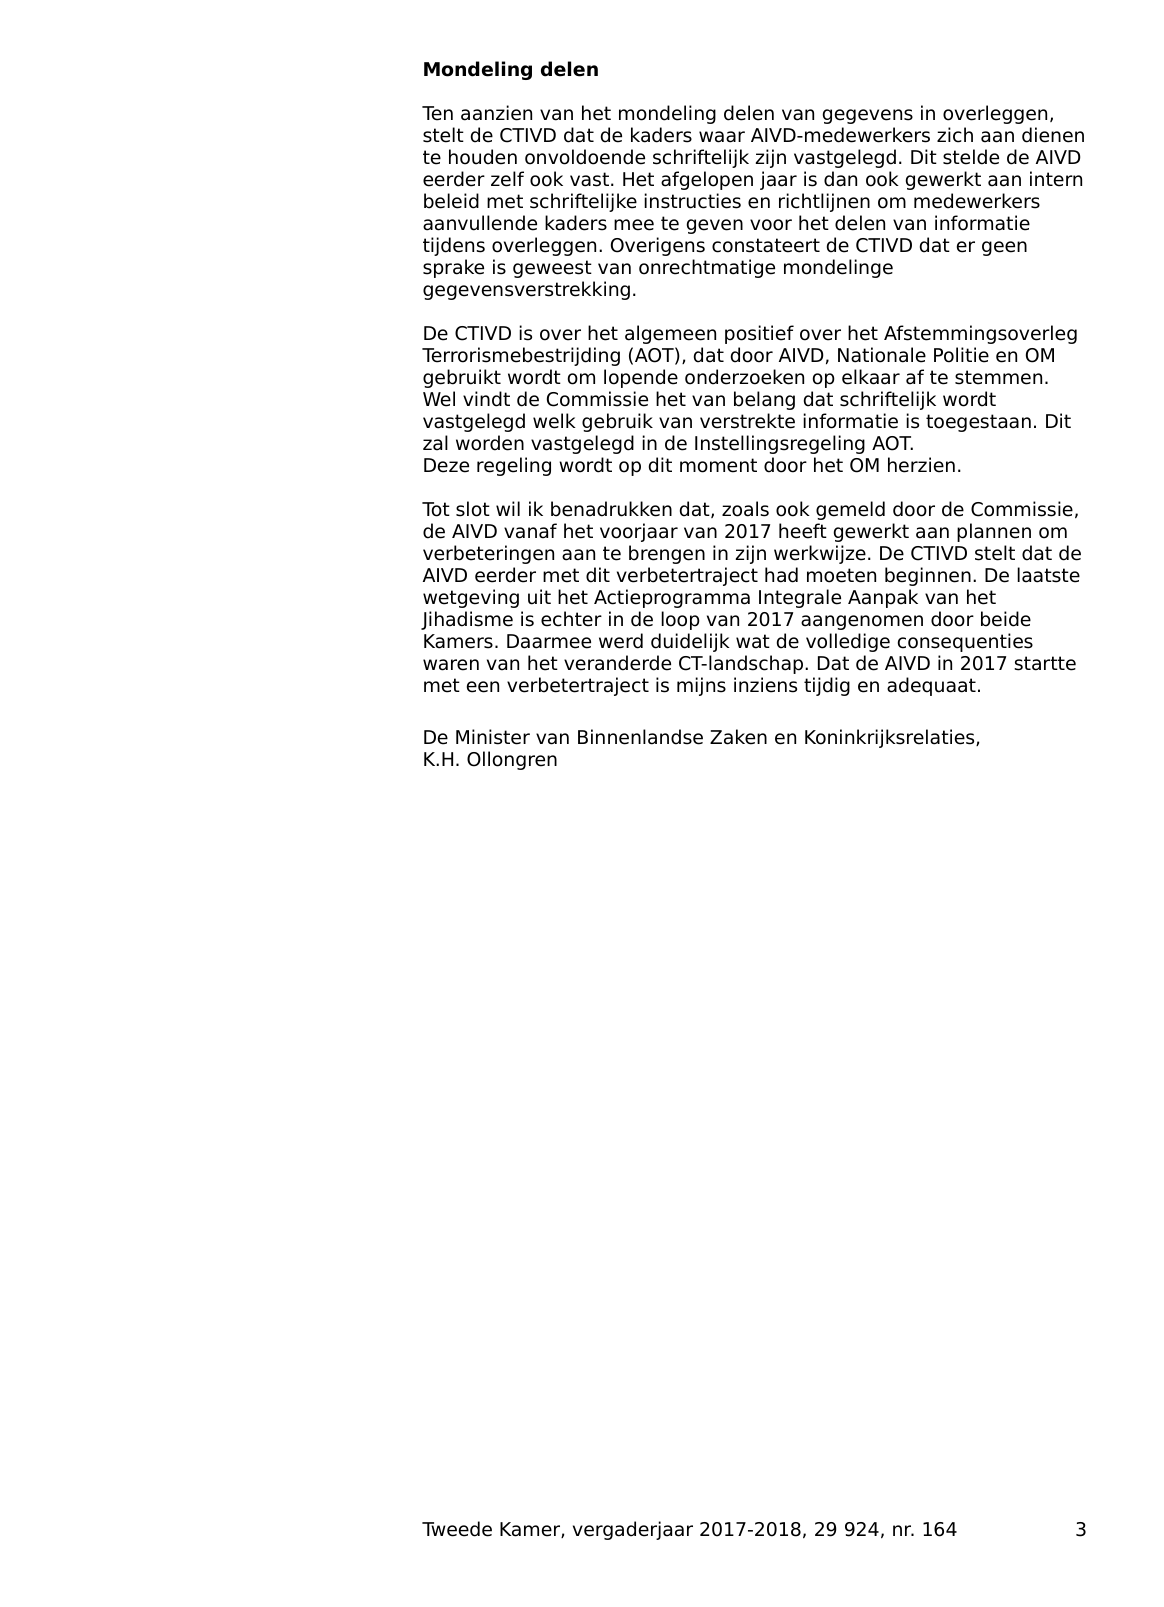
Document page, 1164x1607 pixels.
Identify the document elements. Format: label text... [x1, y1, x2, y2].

text De Minister van Binnenlandse Zaken en Koninkrijksrelaties, K.H. Ollongren [422, 727, 1087, 771]
text Ten aanzien van het mondeling delen van gegevens in overleggen, stelt de CTIVD dat de kaders waar AIVD-medewerkers zich aan dienen te houden onvoldoende schriftelijk zijn vastgelegd. Dit stelde de AIVD eerder zelf ook vast. Het afgelopen jaar is dan ook gewerkt aan intern beleid met schriftelijke instructies en richtlijnen om medewerkers aanvullende kaders mee te geven voor het delen van informatie tijdens overleggen. Overigens constateert de CTIVD dat er geen sprake is geweest van onrechtmatige mondelinge gegevensverstrekking. [422, 103, 1087, 301]
text Tot slot wil ik benadrukken dat, zoals ook gemeld door de Commissie, de AIVD vanaf het voorjaar van 2017 heeft gewerkt aan plannen om verbeteringen aan te brengen in zijn werkwijze. De CTIVD stelt dat de AIVD eerder met dit verbetertraject had moeten beginnen. De laatste wetgeving uit het Actieprogramma Integrale Aanpak van het Jihadisme is echter in de loop van 2017 aangenomen door beide Kamers. Daarmee werd duidelijk wat de volledige consequenties waren van het veranderde CT-landschap. Dat de AIVD in 2017 startte met een verbetertraject is mijns inziens tijdig en adequaat. [422, 499, 1087, 697]
subtitle Mondeling delen [422, 59, 1087, 81]
text De CTIVD is over het algemeen positief over het Afstemmingsoverleg Terrorismebestrijding (AOT), dat door AIVD, Nationale Politie en OM gebruikt wordt om lopende onderzoeken op elkaar af te stemmen. Wel vindt de Commissie het van belang dat schriftelijk wordt vastgelegd welk gebruik van verstrekte informatie is toegestaan. Dit zal worden vastgelegd in de Instellingsregeling AOT. [422, 323, 1087, 455]
text Deze regeling wordt op dit moment door het OM herzien. [422, 455, 1087, 477]
